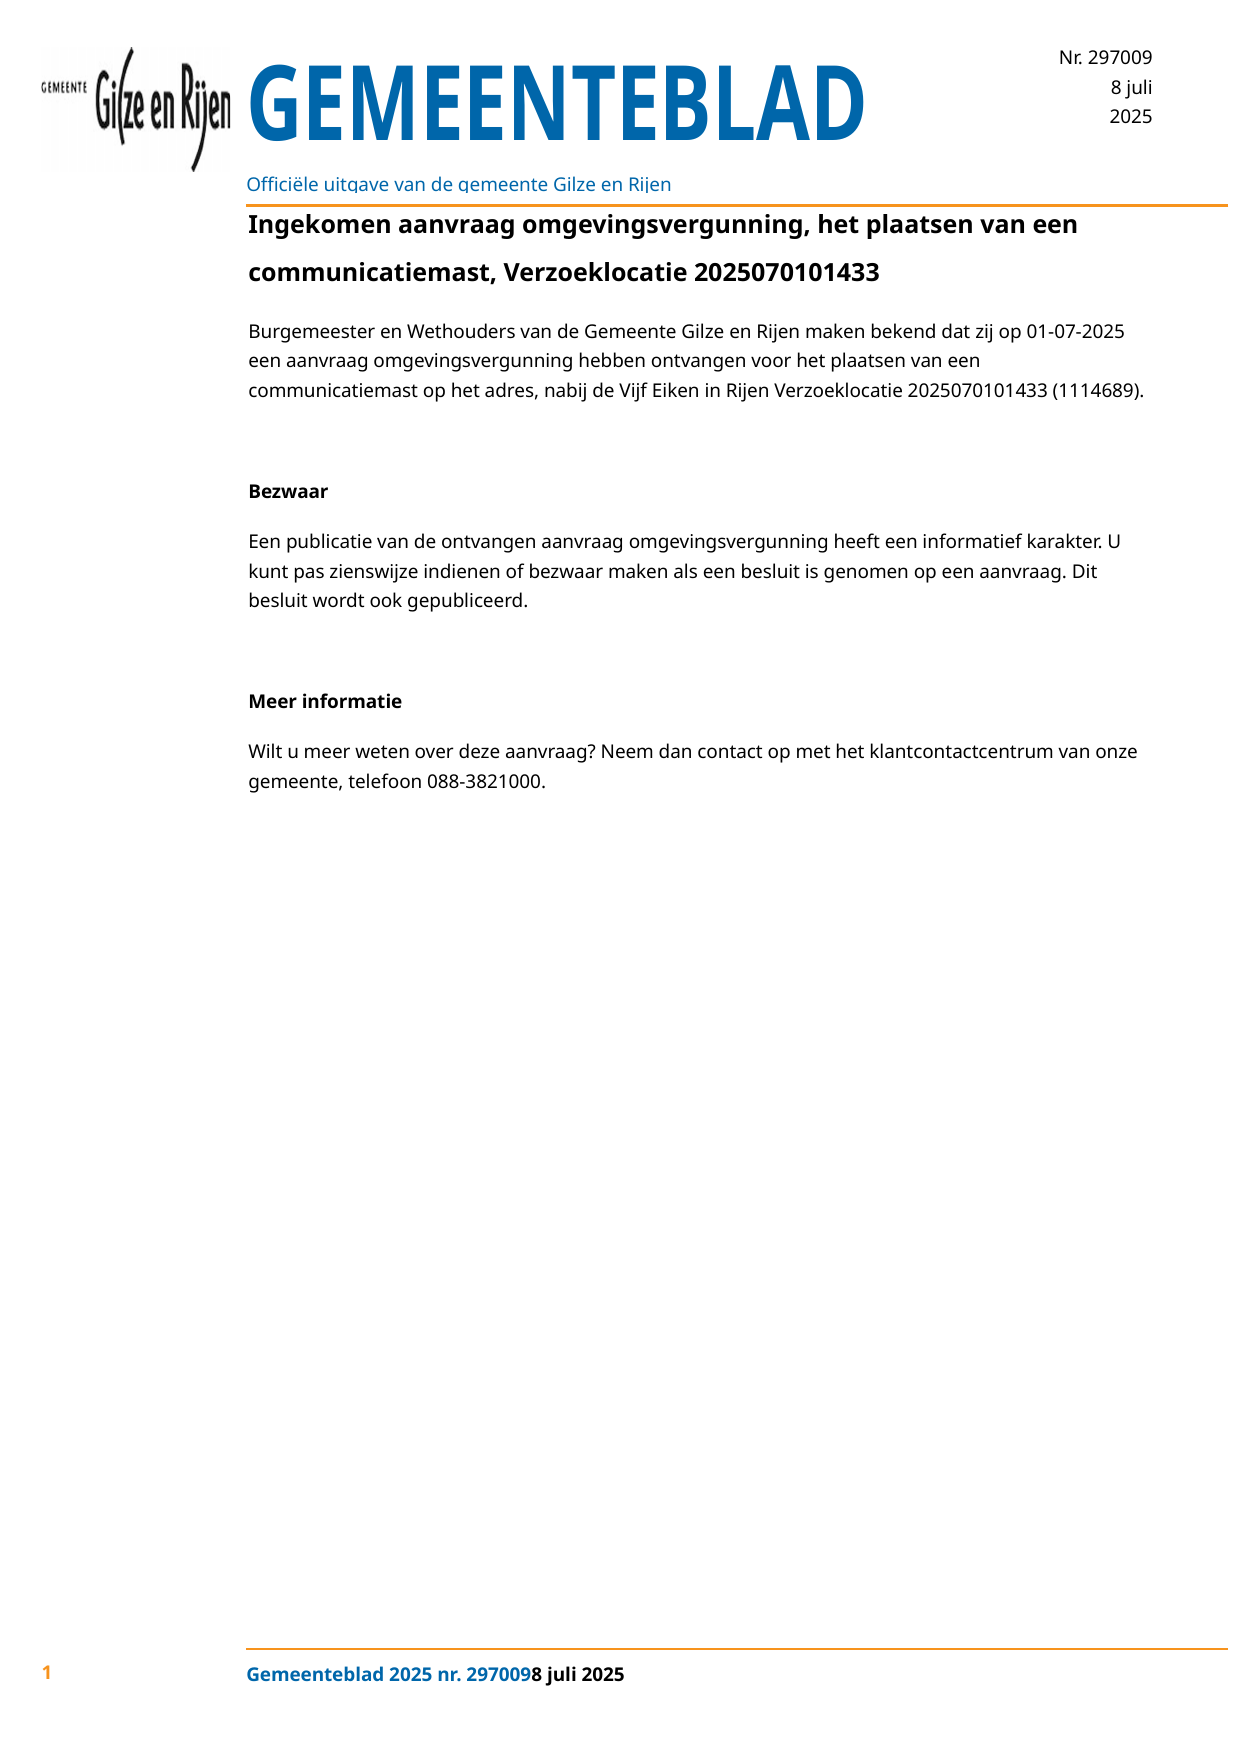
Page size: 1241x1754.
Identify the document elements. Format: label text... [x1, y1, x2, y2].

text Een publicatie van de ontvangen aanvraag omgevingsvergunning heeft een informatief karakter. U kunt pas zienswijze indienen of bezwaar maken als een besluit is genomen op een aanvraag. Dit besluit wordt ook gepubliceerd. [248, 528, 1152, 613]
text Burgemeester en Wethouders van de Gemeente Gilze en Rijen maken bekend dat zij op 01-07-2025 een aanvraag omgevingsvergunning hebben ontvangen voor het plaatsen van een communicatiemast op het adres, nabij de Vijf Eiken in Rijen Verzoeklocatie 2025070101433 (1114689). [248, 318, 1152, 403]
text Meer informatie [248, 688, 1152, 714]
text Wilt u meer weten over deze aanvraag? Neem dan contact op met het klantcontactcentrum van onze gemeente, telefoon 088-3821000. [248, 739, 1152, 794]
text Ingekomen aanvraag omgevingsvergunning, het plaatsen van een communicatiemast, Verzoeklocatie 2025070101433 [248, 207, 1152, 288]
picture [41, 47, 231, 172]
text Bezwaar [248, 478, 1152, 504]
